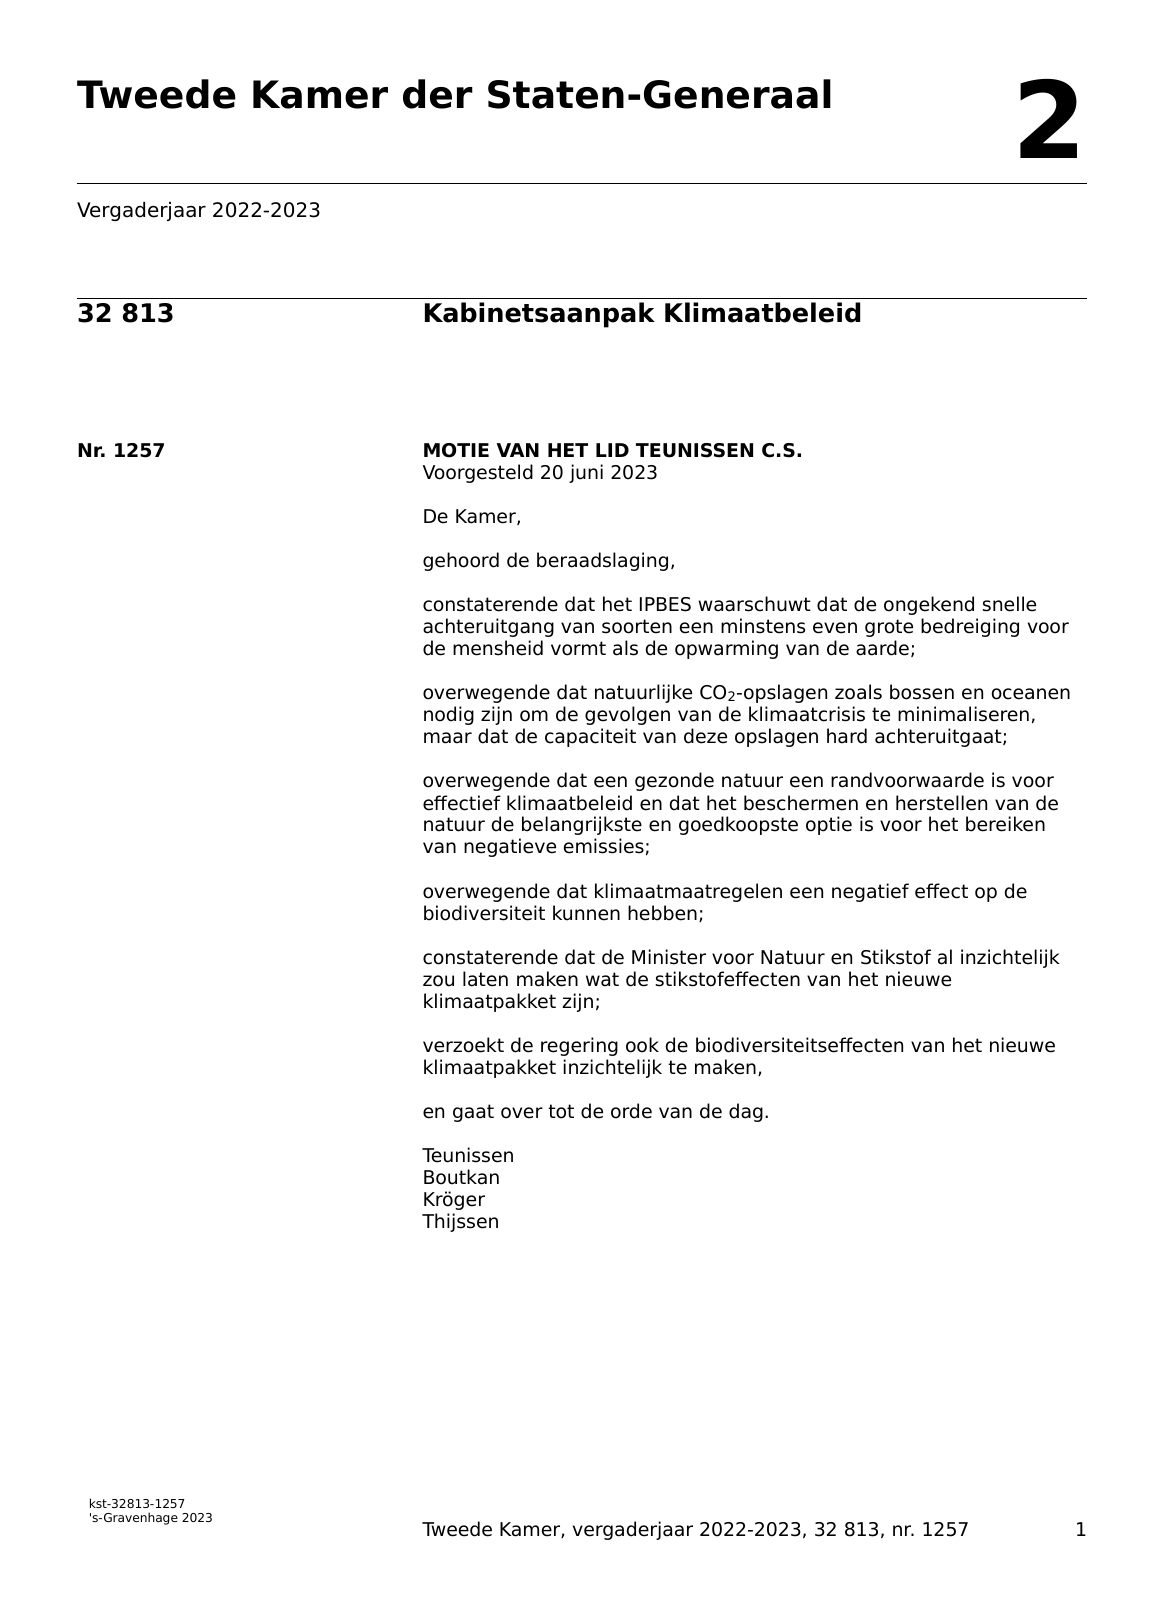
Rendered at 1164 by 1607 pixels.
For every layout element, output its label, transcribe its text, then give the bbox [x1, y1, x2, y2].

text Teunissen [422, 1145, 1087, 1167]
text Voorgesteld 20 juni 2023 [422, 462, 1087, 484]
table_cell Vergaderjaar 2022-2023 [77, 184, 1087, 298]
text verzoekt de regering ook de biodiversiteitseffecten van het nieuwe klimaatpakket inzichtelijk te maken, [422, 1035, 1087, 1079]
text constaterende dat de Minister voor Natuur en Stikstof al inzichtelijk zou laten maken wat de stikstofeffecten van het nieuwe klimaatpakket zijn; [422, 947, 1087, 1013]
text Kröger [422, 1189, 1087, 1211]
text Boutkan [422, 1167, 1087, 1189]
subtitle Nr. 1257 MOTIE VAN HET LID TEUNISSEN C.S. [77, 440, 1087, 462]
text overwegende dat natuurlijke CO2-opslagen zoals bossen en oceanen nodig zijn om de gevolgen van de klimaatcrisis te minimaliseren, maar dat de capaciteit van deze opslagen hard achteruitgaat; [422, 682, 1087, 748]
table_header 2 [886, 59, 1087, 183]
subtitle 32 813 Kabinetsaanpak Klimaatbeleid [77, 299, 1087, 329]
text constaterende dat het IPBES waarschuwt dat de ongekend snelle achteruitgang van soorten een minstens even grote bedreiging voor de mensheid vormt als de opwarming van de aarde; [422, 594, 1087, 660]
text gehoord de beraadslaging, [422, 550, 1087, 572]
text Thijssen [422, 1211, 1087, 1233]
text De Kamer, [422, 506, 1087, 528]
text en gaat over tot de orde van de dag. [422, 1101, 1087, 1123]
table_header Tweede Kamer der Staten-Generaal [77, 59, 886, 183]
text kst-32813-1257 [88, 1497, 323, 1511]
text 's-Gravenhage 2023 [88, 1511, 323, 1525]
text overwegende dat klimaatmaatregelen een negatief effect op de biodiversiteit kunnen hebben; [422, 881, 1087, 924]
text overwegende dat een gezonde natuur een randvoorwaarde is voor effectief klimaatbeleid en dat het beschermen en herstellen van de natuur de belangrijkste en goedkoopste optie is voor het bereiken van negatieve emissies; [422, 770, 1087, 858]
